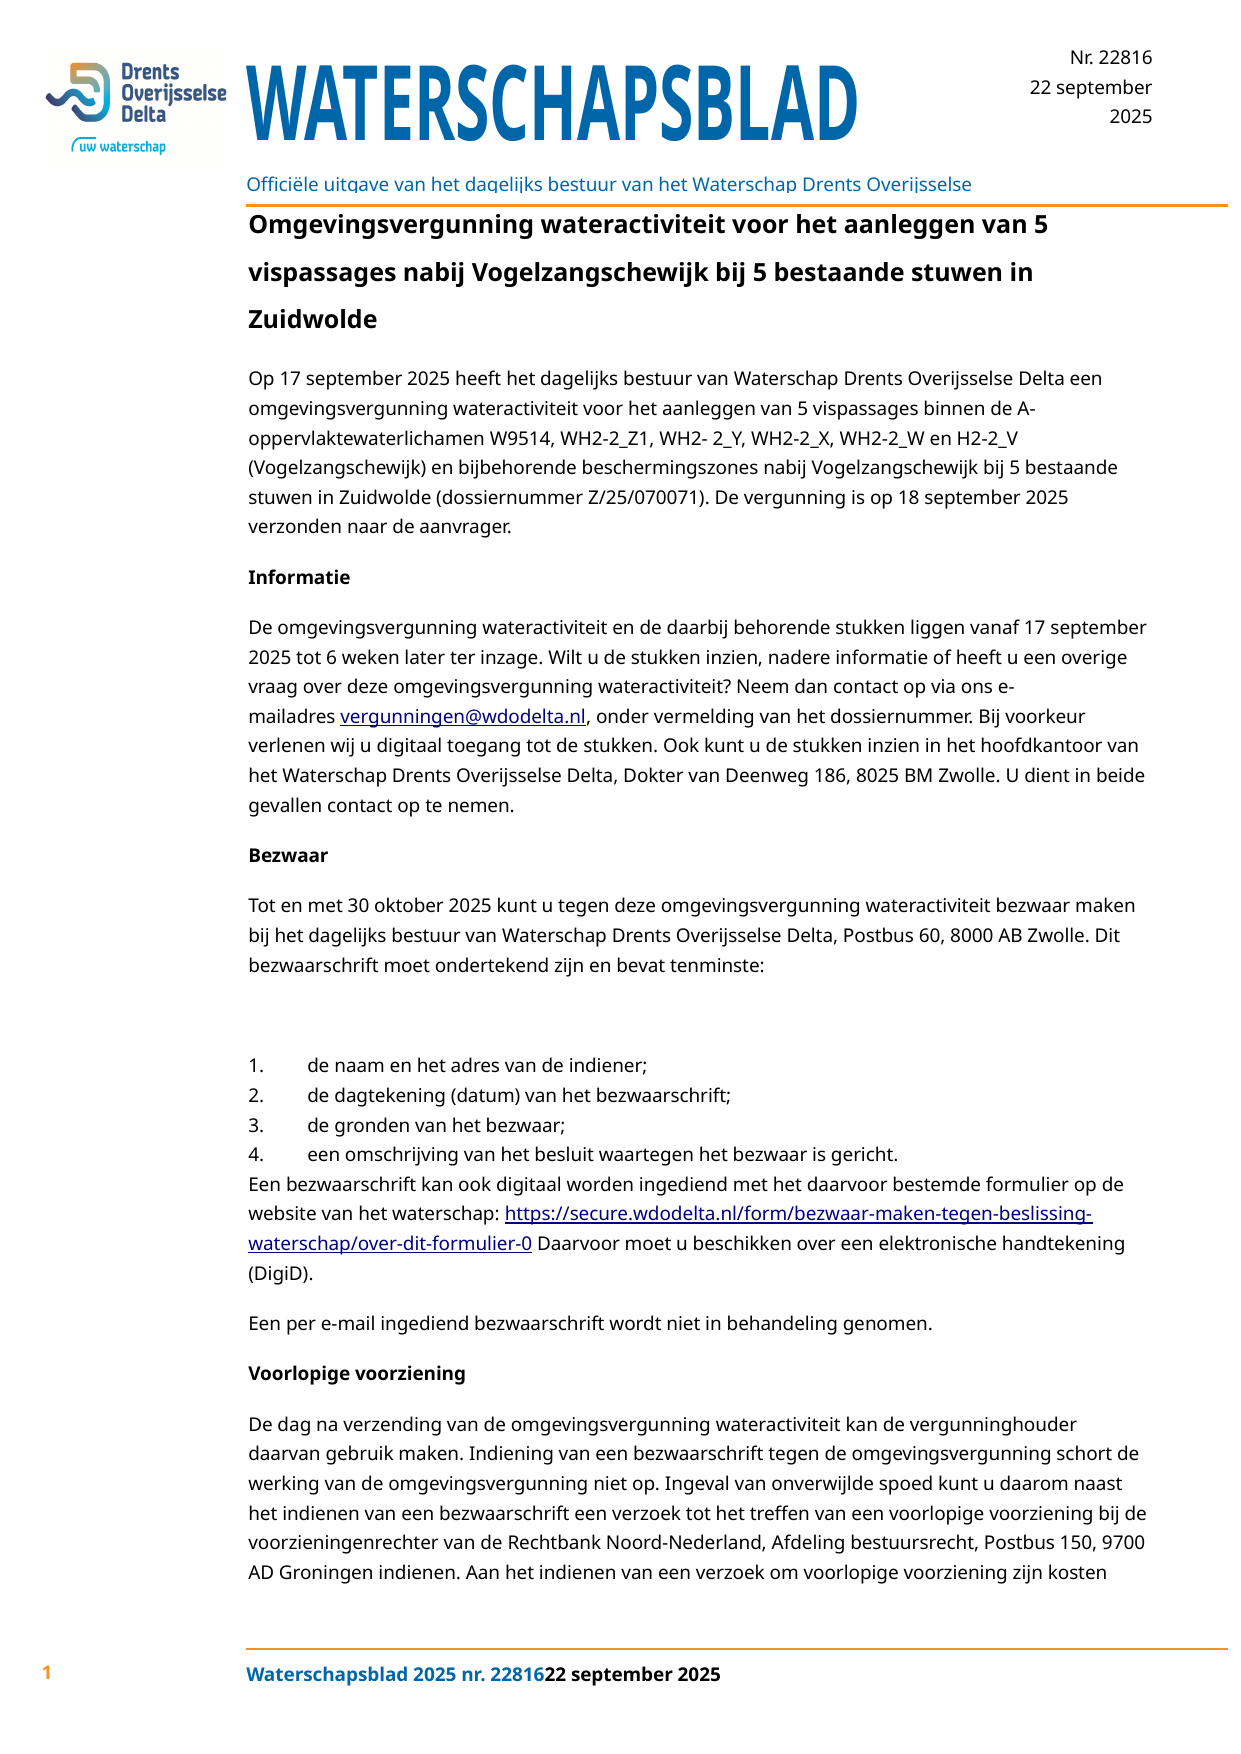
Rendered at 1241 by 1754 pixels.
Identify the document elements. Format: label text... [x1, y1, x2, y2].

text De omgevingsvergunning wateractiviteit en de daarbij behorende stukken liggen vanaf 17 september 2025 tot 6 weken later ter inzage. Wilt u de stukken inzien, nadere informatie of heeft u een overige vraag over deze omgevingsvergunning wateractiviteit? Neem dan contact op via ons e-mailadres vergunningen@wdodelta.nl, onder vermelding van het dossiernummer. Bij voorkeur verlenen wij u digitaal toegang tot de stukken. Ook kunt u de stukken inzien in het hoofdkantoor van het Waterschap Drents Overijsselse Delta, Dokter van Deenweg 186, 8025 BM Zwolle. U dient in beide gevallen contact op te nemen. [248, 614, 1152, 817]
text Voorlopige voorziening [248, 1361, 1152, 1386]
list de dagtekening (datum) van het bezwaarschrift; [248, 1082, 1152, 1108]
text Een bezwaarschrift kan ook digitaal worden ingediend met het daarvoor bestemde formulier op de website van het waterschap: https://secure.wdodelta.nl/form/bezwaar-maken-tegen-beslissing-waterschap/over-dit-formulier-0 Daarvoor moet u beschikken over een elektronische handtekening (DigiD). [248, 1171, 1152, 1285]
text Een per e-mail ingediend bezwaarschrift wordt niet in behandeling genomen. [248, 1310, 1152, 1336]
list een omschrijving van het besluit waartegen het bezwaar is gericht. [248, 1141, 1152, 1167]
text Bezwaar [248, 842, 1152, 868]
text De dag na verzending van de omgevingsvergunning wateractiviteit kan de vergunninghouder daarvan gebruik maken. Indiening van een bezwaarschrift tegen de omgevingsvergunning schort de werking van de omgevingsvergunning niet op. Ingeval van onverwijlde spoed kunt u daarom naast het indienen van een bezwaarschrift een verzoek tot het treffen van een voorlopige voorziening bij de voorzieningenrechter van de Rechtbank Noord-Nederland, Afdeling bestuursrecht, Postbus 150, 9700 AD Groningen indienen. Aan het indienen van een verzoek om voorlopige voorziening zijn kosten [248, 1411, 1152, 1584]
text Tot en met 30 oktober 2025 kunt u tegen deze omgevingsvergunning wateractiviteit bezwaar maken bij het dagelijks bestuur van Waterschap Drents Overijsselse Delta, Postbus 60, 8000 AB Zwolle. Dit bezwaarschrift moet ondertekend zijn en bevat tenminste: [248, 893, 1152, 977]
text Omgevingsvergunning wateractiviteit voor het aanleggen van 5 vispassages nabij Vogelzangschewijk bij 5 bestaande stuwen in Zuidwolde [248, 207, 1152, 336]
picture [41, 47, 231, 172]
list de gronden van het bezwaar; [248, 1112, 1152, 1137]
text Informatie [248, 564, 1152, 589]
text Op 17 september 2025 heeft het dagelijks bestuur van Waterschap Drents Overijsselse Delta een omgevingsvergunning wateractiviteit voor het aanleggen van 5 vispassages binnen de A-oppervlaktewaterlichamen W9514, WH2-2_Z1, WH2- 2_Y, WH2-2_X, WH2-2_W en H2-2_V (Vogelzangschewijk) en bijbehorende beschermingszones nabij Vogelzangschewijk bij 5 bestaande stuwen in Zuidwolde (dossiernummer Z/25/070071). De vergunning is op 18 september 2025 verzonden naar de aanvrager. [248, 366, 1152, 539]
list de naam en het adres van de indiener; [248, 1053, 1152, 1078]
